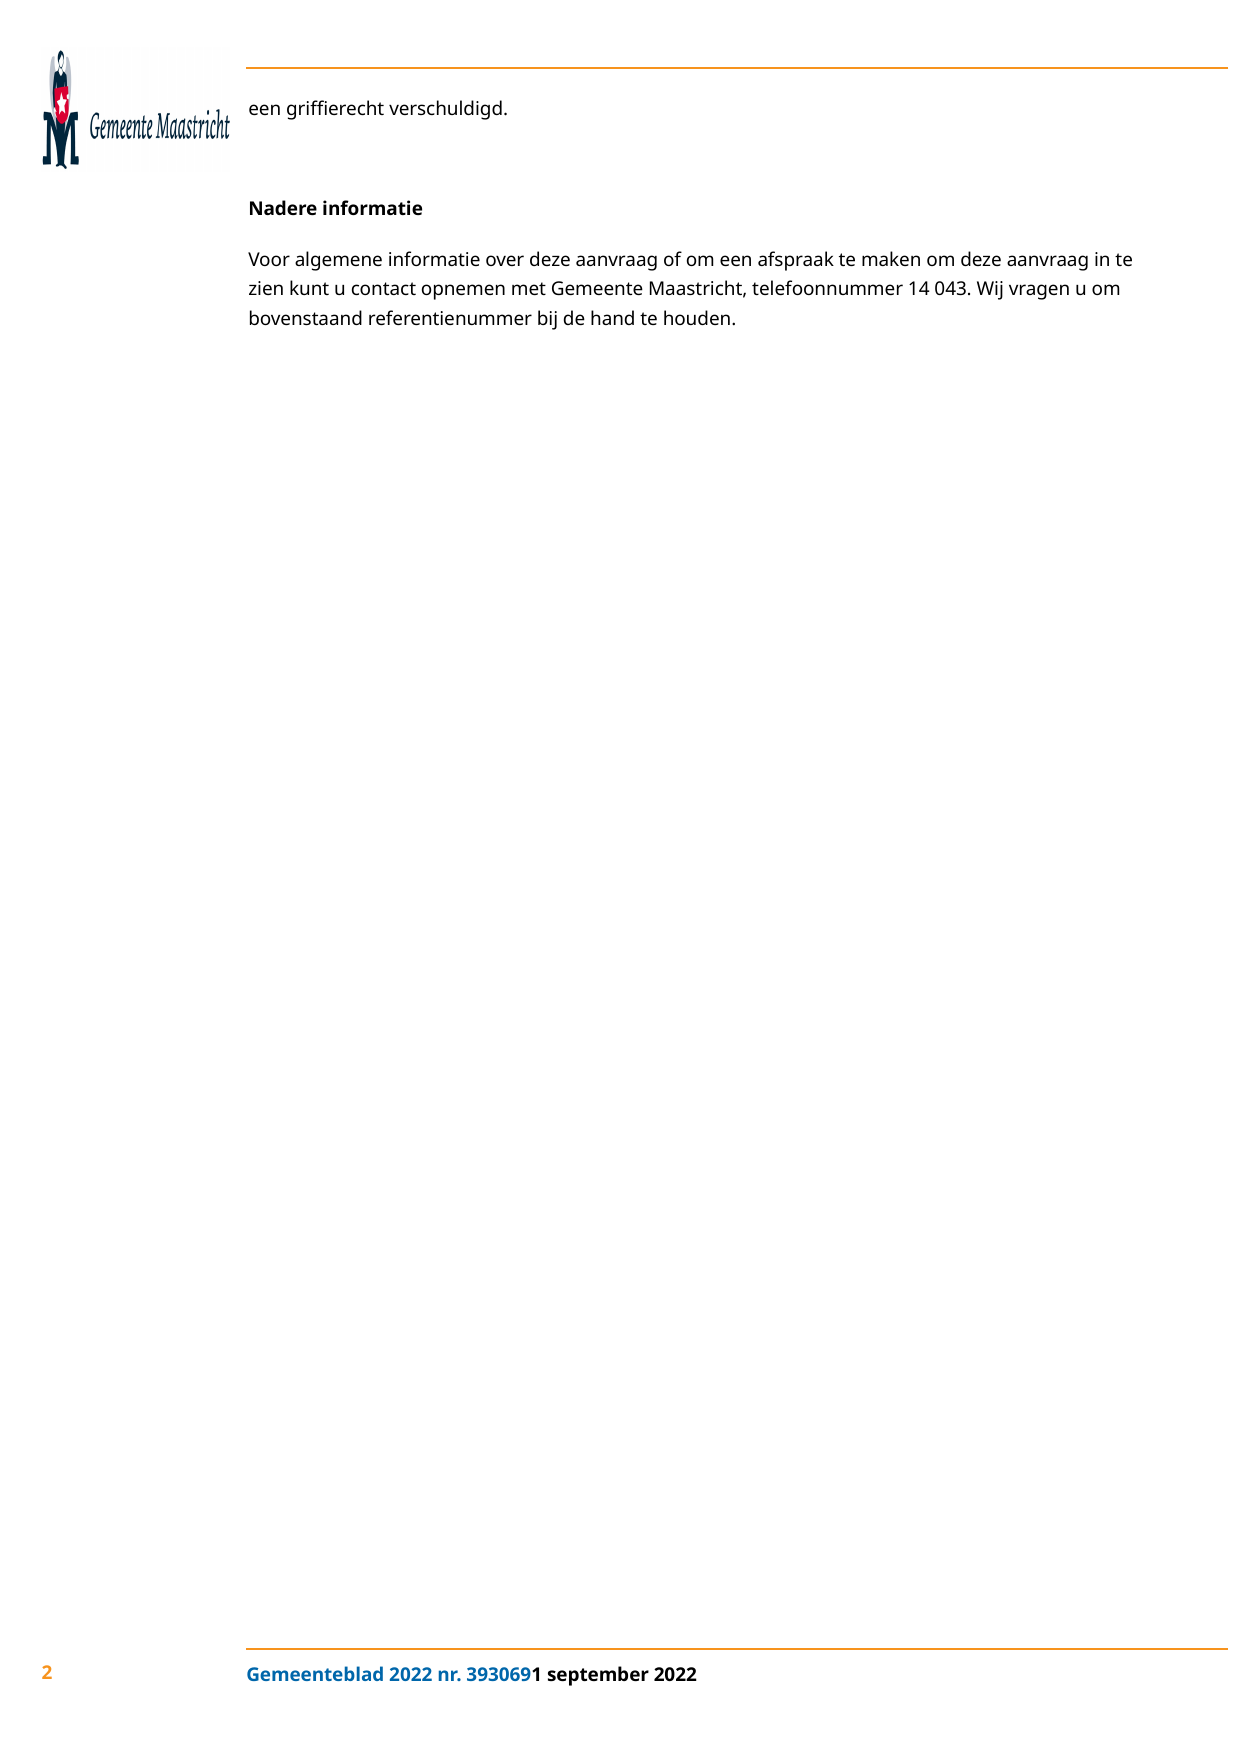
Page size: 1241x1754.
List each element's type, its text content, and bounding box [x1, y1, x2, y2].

picture [41, 47, 231, 172]
text Voor algemene informatie over deze aanvraag of om een afspraak te maken om deze aanvraag in te zien kunt u contact opnemen met Gemeente Maastricht, telefoonnummer 14 043. Wij vragen u om bovenstaand referentienummer bij de hand te houden. [248, 246, 1152, 331]
text een griffierecht verschuldigd. [248, 95, 1152, 121]
text Nadere informatie [248, 196, 1152, 221]
